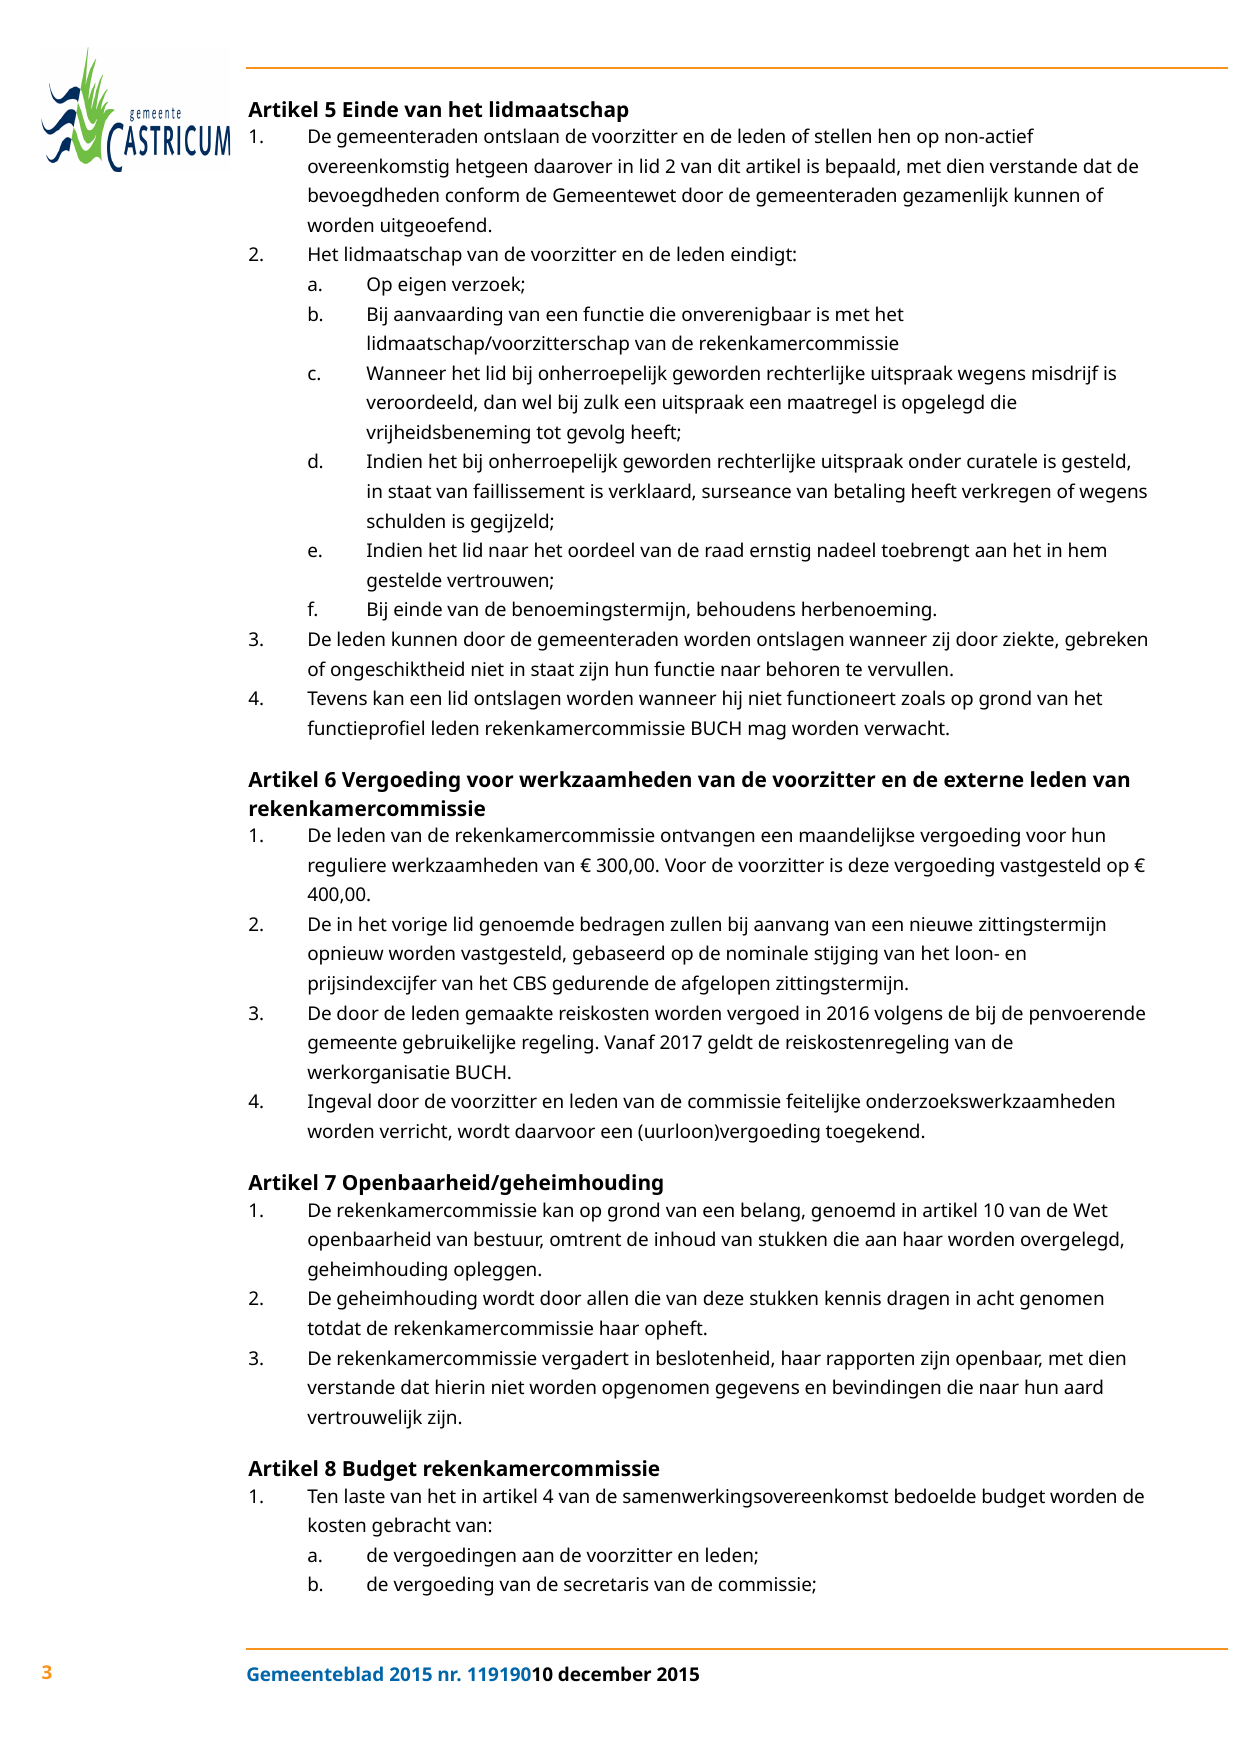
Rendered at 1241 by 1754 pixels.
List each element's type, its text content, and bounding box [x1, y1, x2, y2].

list Indien het lid naar het oordeel van de raad ernstig nadeel toebrengt aan het in hem gestelde vertrouwen; [307, 537, 1152, 593]
list de vergoeding van de secretaris van de commissie; [307, 1572, 1152, 1597]
list de vergoedingen aan de voorzitter en leden; [307, 1542, 1152, 1568]
list Bij aanvaarding van een functie die onverenigbaar is met het lidmaatschap/voorzitterschap van de rekenkamercommissie [307, 301, 1152, 356]
list Ten laste van het in artikel 4 van de samenwerkingsovereenkomst bedoelde budget worden de kosten gebracht van: [248, 1483, 1152, 1538]
list Wanneer het lid bij onherroepelijk geworden rechterlijke uitspraak wegens misdrijf is veroordeeld, dan wel bij zulk een uitspraak een maatregel is opgelegd die vrijheidsbeneming tot gevolg heeft; [307, 360, 1152, 445]
text Artikel 5 Einde van het lidmaatschap [248, 95, 1152, 123]
list De leden van de rekenkamercommissie ontvangen een maandelijkse vergoeding voor hun reguliere werkzaamheden van € 300,00. Voor de voorzitter is deze vergoeding vastgesteld op € 400,00. [248, 822, 1152, 907]
list De door de leden gemaakte reiskosten worden vergoed in 2016 volgens de bij de penvoerende gemeente gebruikelijke regeling. Vanaf 2017 geldt de reiskostenregeling van de werkorganisatie BUCH. [248, 1000, 1152, 1084]
text Artikel 6 Vergoeding voor werkzaamheden van de voorzitter en de externe leden van rekenkamercommissie [248, 765, 1152, 822]
list De geheimhouding wordt door allen die van deze stukken kennis dragen in acht genomen totdat de rekenkamercommissie haar opheft. [248, 1286, 1152, 1341]
list Indien het bij onherroepelijk geworden rechterlijke uitspraak onder curatele is gesteld, in staat van faillissement is verklaard, surseance van betaling heeft verkregen of wegens schulden is gegijzeld; [307, 449, 1152, 533]
picture [41, 47, 231, 172]
list Ingeval door de voorzitter en leden van de commissie feitelijke onderzoekswerkzaamheden worden verricht, wordt daarvoor een (uurloon)vergoeding toegekend. [248, 1088, 1152, 1144]
list De in het vorige lid genoemde bedragen zullen bij aanvang van een nieuwe zittingstermijn opnieuw worden vastgesteld, gebaseerd op de nominale stijging van het loon- en prijsindexcijfer van het CBS gedurende de afgelopen zittingstermijn. [248, 911, 1152, 996]
list Tevens kan een lid ontslagen worden wanneer hij niet functioneert zoals op grond van het functieprofiel leden rekenkamercommissie BUCH mag worden verwacht. [248, 685, 1152, 741]
text Artikel 7 Openbaarheid/geheimhouding [248, 1168, 1152, 1197]
list Het lidmaatschap van de voorzitter en de leden eindigt: [248, 242, 1152, 267]
list De rekenkamercommissie vergadert in beslotenheid, haar rapporten zijn openbaar, met dien verstande dat hierin niet worden opgenomen gegevens en bevindingen die naar hun aard vertrouwelijk zijn. [248, 1345, 1152, 1430]
list Op eigen verzoek; [307, 271, 1152, 297]
list De leden kunnen door de gemeenteraden worden ontslagen wanneer zij door ziekte, gebreken of ongeschiktheid niet in staat zijn hun functie naar behoren te vervullen. [248, 626, 1152, 681]
list Bij einde van de benoemingstermijn, behoudens herbenoeming. [307, 597, 1152, 622]
list De rekenkamercommissie kan op grond van een belang, genoemd in artikel 10 van de Wet openbaarheid van bestuur, omtrent de inhoud van stukken die aan haar worden overgelegd, geheimhouding opleggen. [248, 1197, 1152, 1282]
text Artikel 8 Budget rekenkamercommissie [248, 1454, 1152, 1483]
list De gemeenteraden ontslaan de voorzitter en de leden of stellen hen op non-actief overeenkomstig hetgeen daarover in lid 2 van dit artikel is bepaald, met dien verstande dat de bevoegdheden conform de Gemeentewet door de gemeenteraden gezamenlijk kunnen of worden uitgeoefend. [248, 123, 1152, 238]
